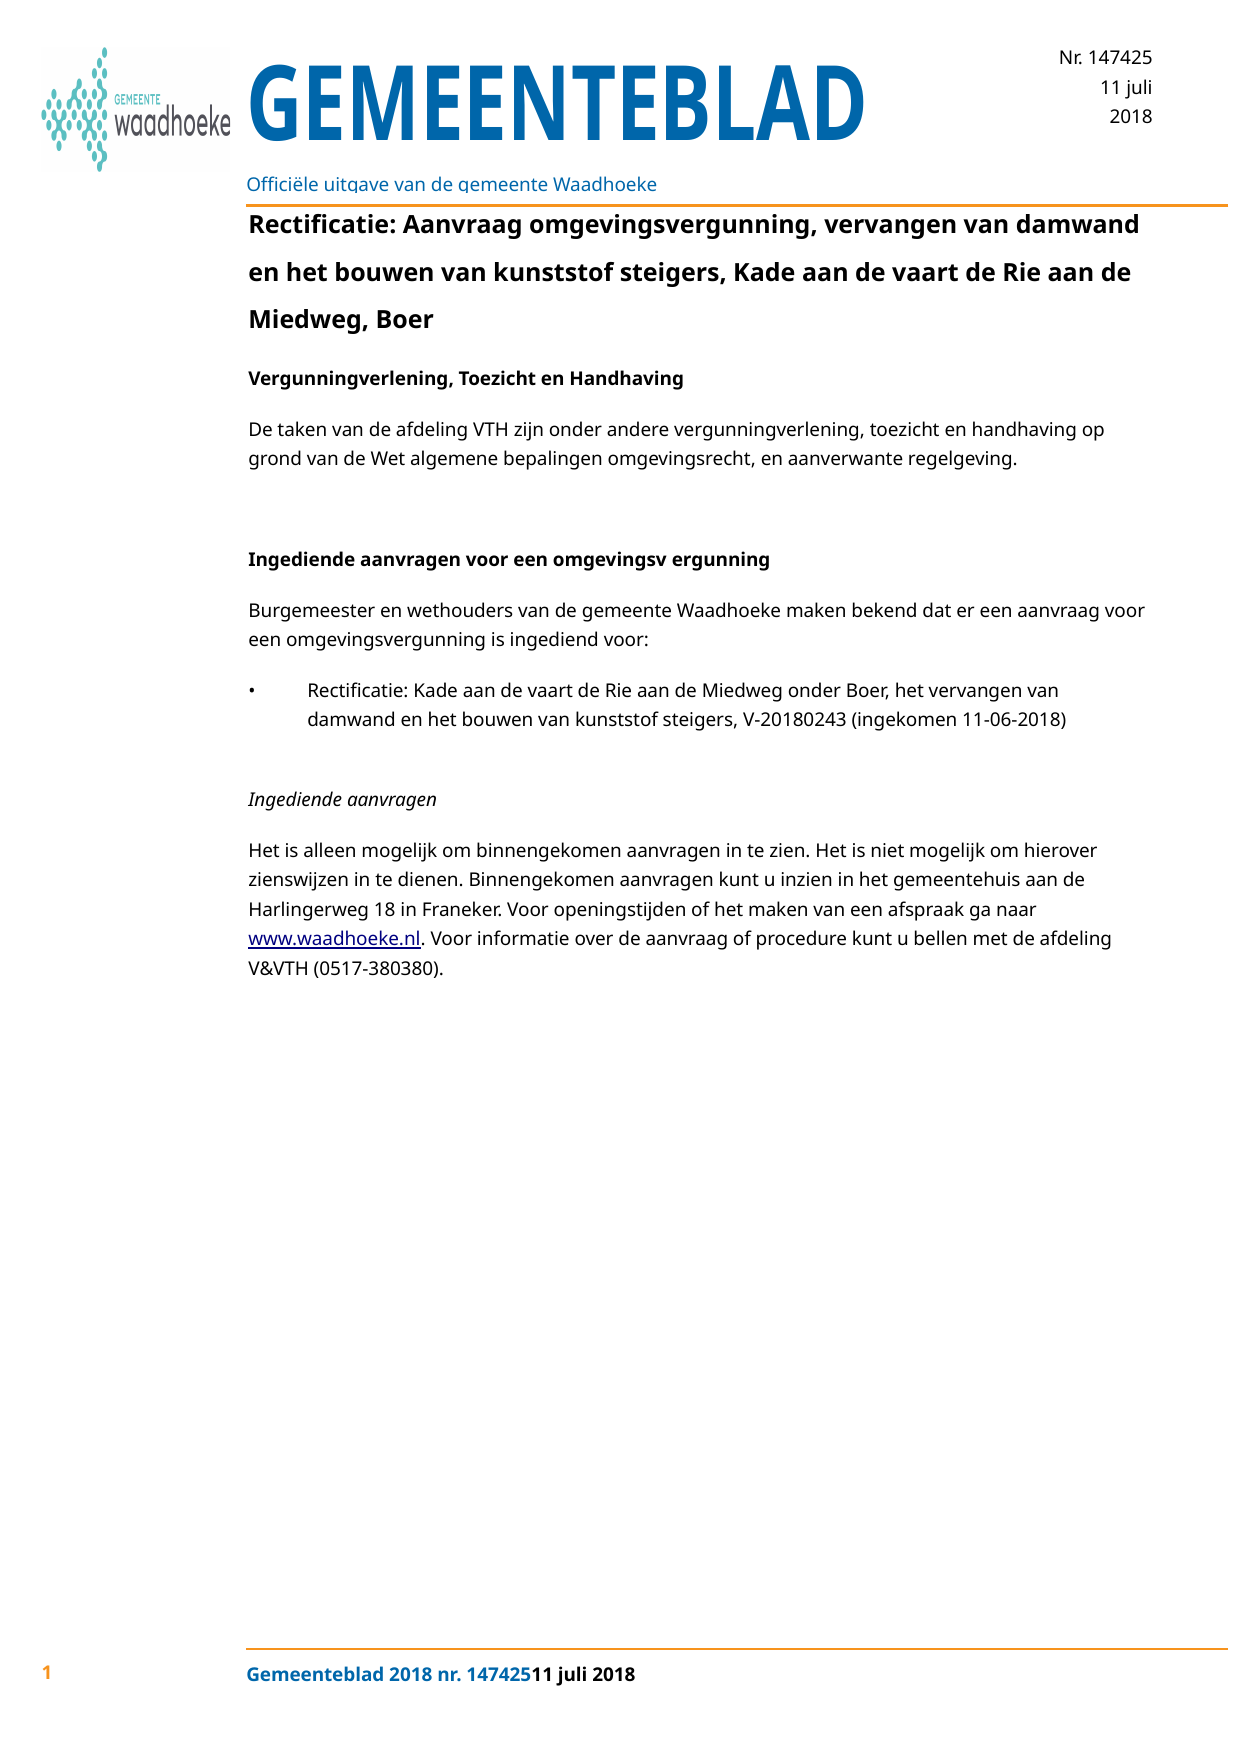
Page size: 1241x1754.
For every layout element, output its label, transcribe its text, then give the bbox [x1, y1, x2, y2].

list Rectificatie: Kade aan de vaart de Rie aan de Miedweg onder Boer, het vervangen van damwand en het bouwen van kunststof steigers, V-20180243 (ingekomen 11-06-2018) [248, 677, 1152, 732]
text Ingediende aanvragen [248, 786, 1152, 812]
text Het is alleen mogelijk om binnengekomen aanvragen in te zien. Het is niet mogelijk om hierover zienswijzen in te dienen. Binnengekomen aanvragen kunt u inzien in het gemeentehuis aan de Harlingerweg 18 in Franeker. Voor openingstijden of het maken van een afspraak ga naar www.waadhoeke.nl. Voor informatie over de aanvraag of procedure kunt u bellen met de afdeling V&VTH (0517-380380). [248, 837, 1152, 981]
text Ingediende aanvragen voor een omgevingsv ergunning [248, 546, 1152, 572]
text De taken van de afdeling VTH zijn onder andere vergunningverlening, toezicht en handhaving op grond van de Wet algemene bepalingen omgevingsrecht, en aanverwante regelgeving. [248, 416, 1152, 471]
picture [41, 47, 231, 172]
text Rectificatie: Aanvraag omgevingsvergunning, vervangen van damwand en het bouwen van kunststof steigers, Kade aan de vaart de Rie aan de Miedweg, Boer [248, 207, 1152, 336]
text Burgemeester en wethouders van de gemeente Waadhoeke maken bekend dat er een aanvraag voor een omgevingsvergunning is ingediend voor: [248, 597, 1152, 652]
text Vergunningverlening, Toezicht en Handhaving [248, 366, 1152, 391]
